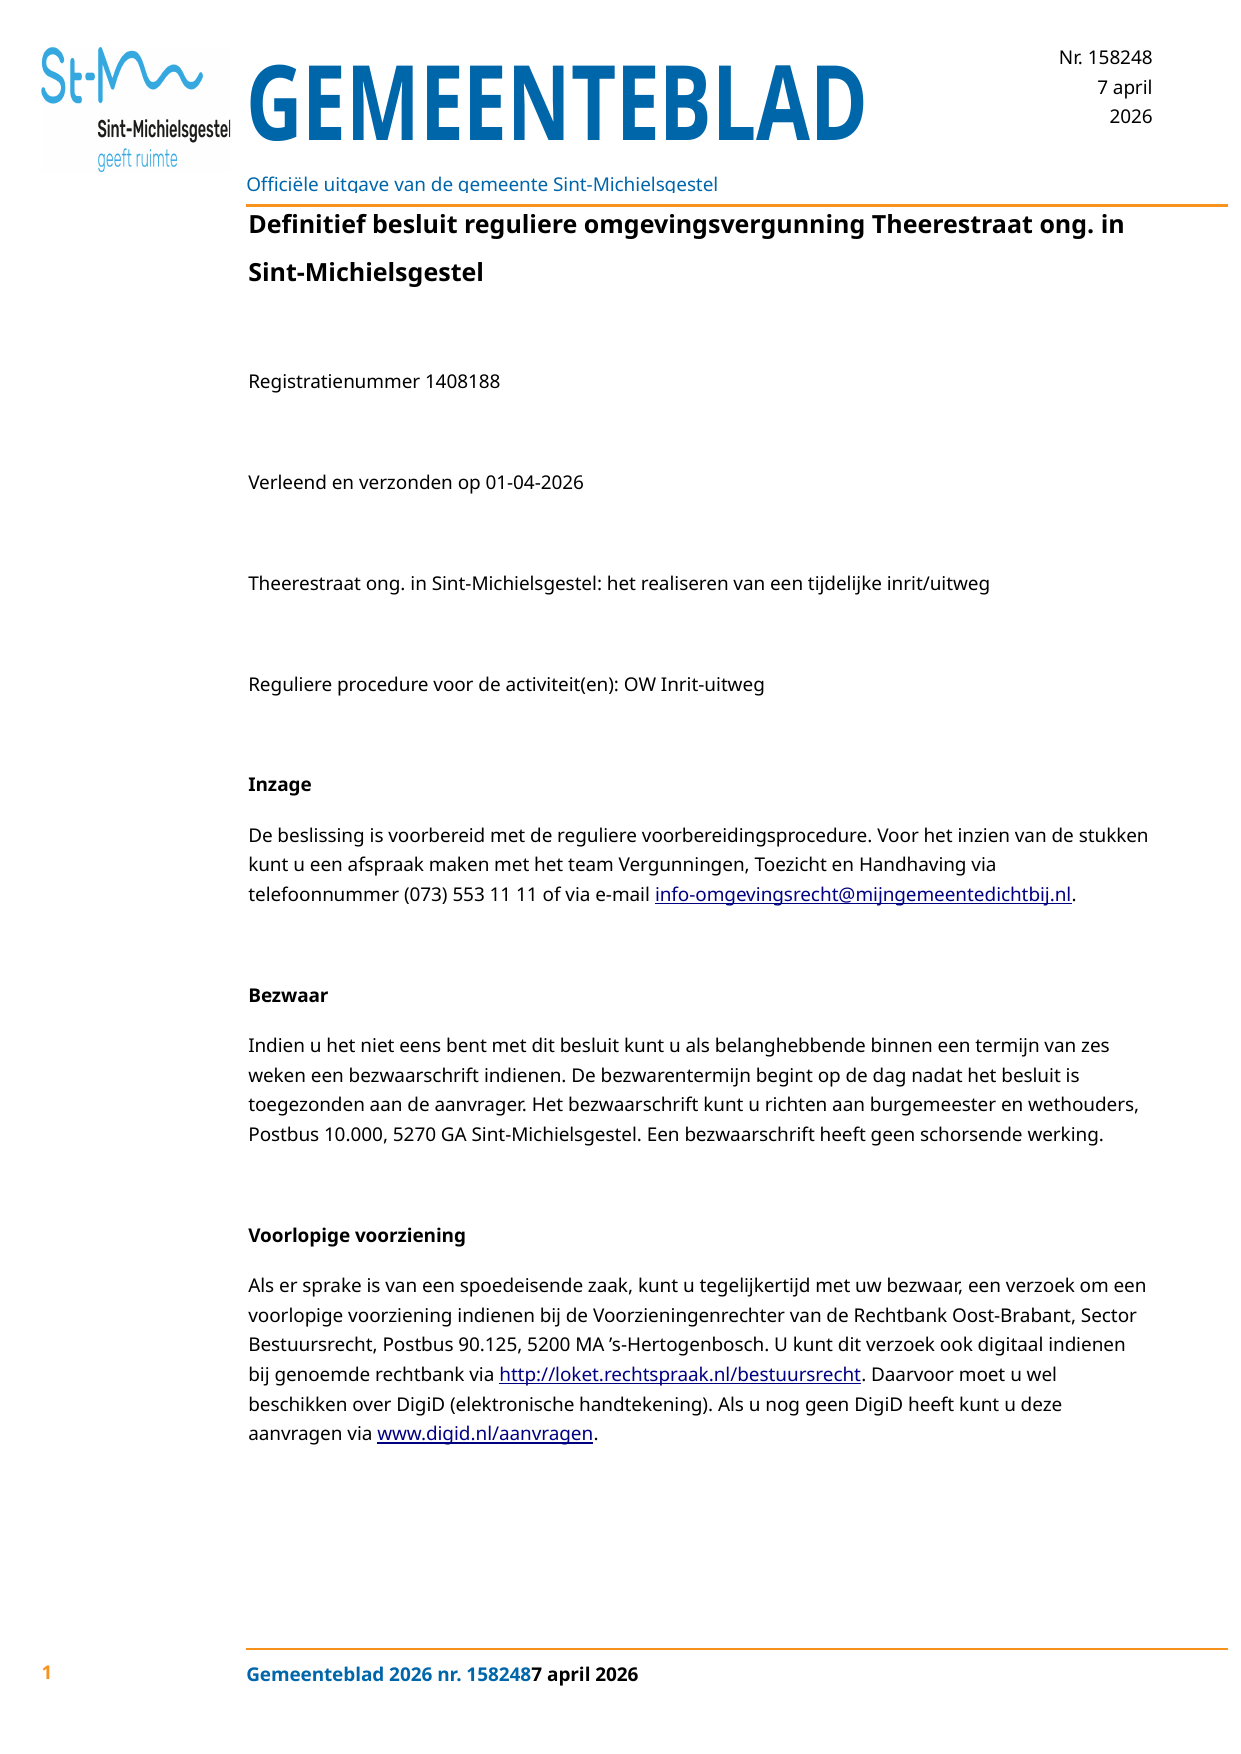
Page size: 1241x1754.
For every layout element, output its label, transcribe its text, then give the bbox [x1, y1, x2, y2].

text Definitief besluit reguliere omgevingsvergunning Theerestraat ong. in Sint-Michielsgestel [248, 207, 1152, 288]
text De beslissing is voorbereid met de reguliere voorbereidingsprocedure. Voor het inzien van de stukken kunt u een afspraak maken met het team Vergunningen, Toezicht en Handhaving via telefoonnummer (073) 553 11 11 of via e-mail info-omgevingsrecht@mijngemeentedichtbij.nl. [248, 822, 1152, 907]
text Reguliere procedure voor de activiteit(en): OW Inrit-uitweg [248, 671, 1152, 697]
text Registratienummer 1408188 [248, 368, 1152, 394]
text Indien u het niet eens bent met dit besluit kunt u als belanghebbende binnen een termijn van zes weken een bezwaarschrift indienen. De bezwarentermijn begint op de dag nadat het besluit is toegezonden aan de aanvrager. Het bezwaarschrift kunt u richten aan burgemeester en wethouders, Postbus 10.000, 5270 GA Sint-Michielsgestel. Een bezwaarschrift heeft geen schorsende werking. [248, 1032, 1152, 1147]
text Inzage [248, 772, 1152, 797]
text Als er sprake is van een spoedeisende zaak, kunt u tegelijkertijd met uw bezwaar, een verzoek om een voorlopige voorziening indienen bij de Voorzieningenrechter van de Rechtbank Oost-Brabant, Sector Bestuursrecht, Postbus 90.125, 5200 MA ’s-Hertogenbosch. U kunt dit verzoek ook digitaal indienen bij genoemde rechtbank via http://loket.rechtspraak.nl/bestuursrecht. Daarvoor moet u wel beschikken over DigiD (elektronische handtekening). Als u nog geen DigiD heeft kunt u deze aanvragen via www.digid.nl/aanvragen. [248, 1272, 1152, 1446]
text Voorlopige voorziening [248, 1222, 1152, 1248]
text Theerestraat ong. in Sint-Michielsgestel: het realiseren van een tijdelijke inrit/uitweg [248, 570, 1152, 596]
text Bezwaar [248, 982, 1152, 1008]
text Verleend en verzonden op 01-04-2026 [248, 469, 1152, 495]
picture [41, 47, 231, 172]
